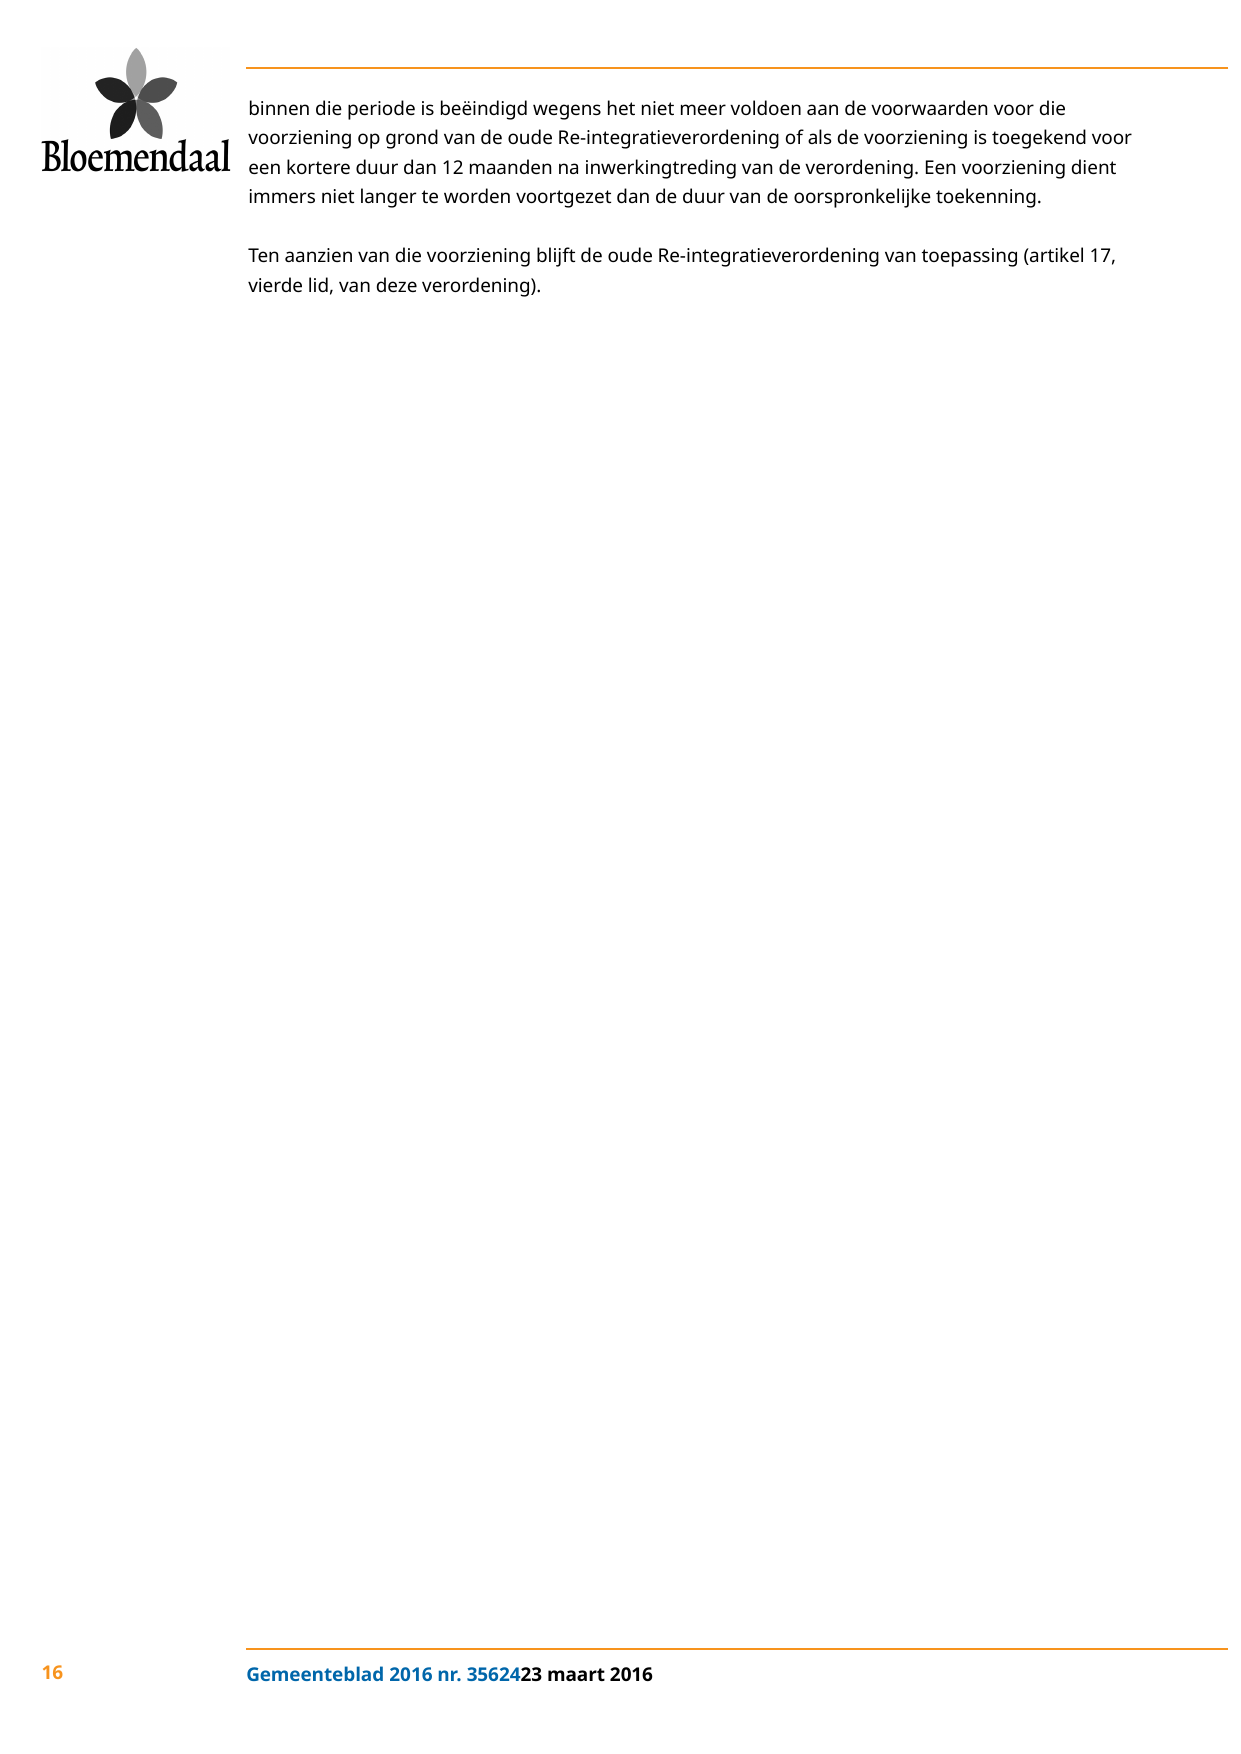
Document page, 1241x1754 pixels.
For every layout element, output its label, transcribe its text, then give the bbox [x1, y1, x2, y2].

text Ten aanzien van die voorziening blijft de oude Re-integratieverordening van toepassing (artikel 17, vierde lid, van deze verordening). [248, 243, 1152, 298]
text binnen die periode is beëindigd wegens het niet meer voldoen aan de voorwaarden voor die voorziening op grond van de oude Re-integratieverordening of als de voorziening is toegekend voor een kortere duur dan 12 maanden na inwerkingtreding van de verordening. Een voorziening dient immers niet langer te worden voortgezet dan de duur van de oorspronkelijke toekenning. [248, 95, 1152, 209]
picture [41, 47, 231, 172]
